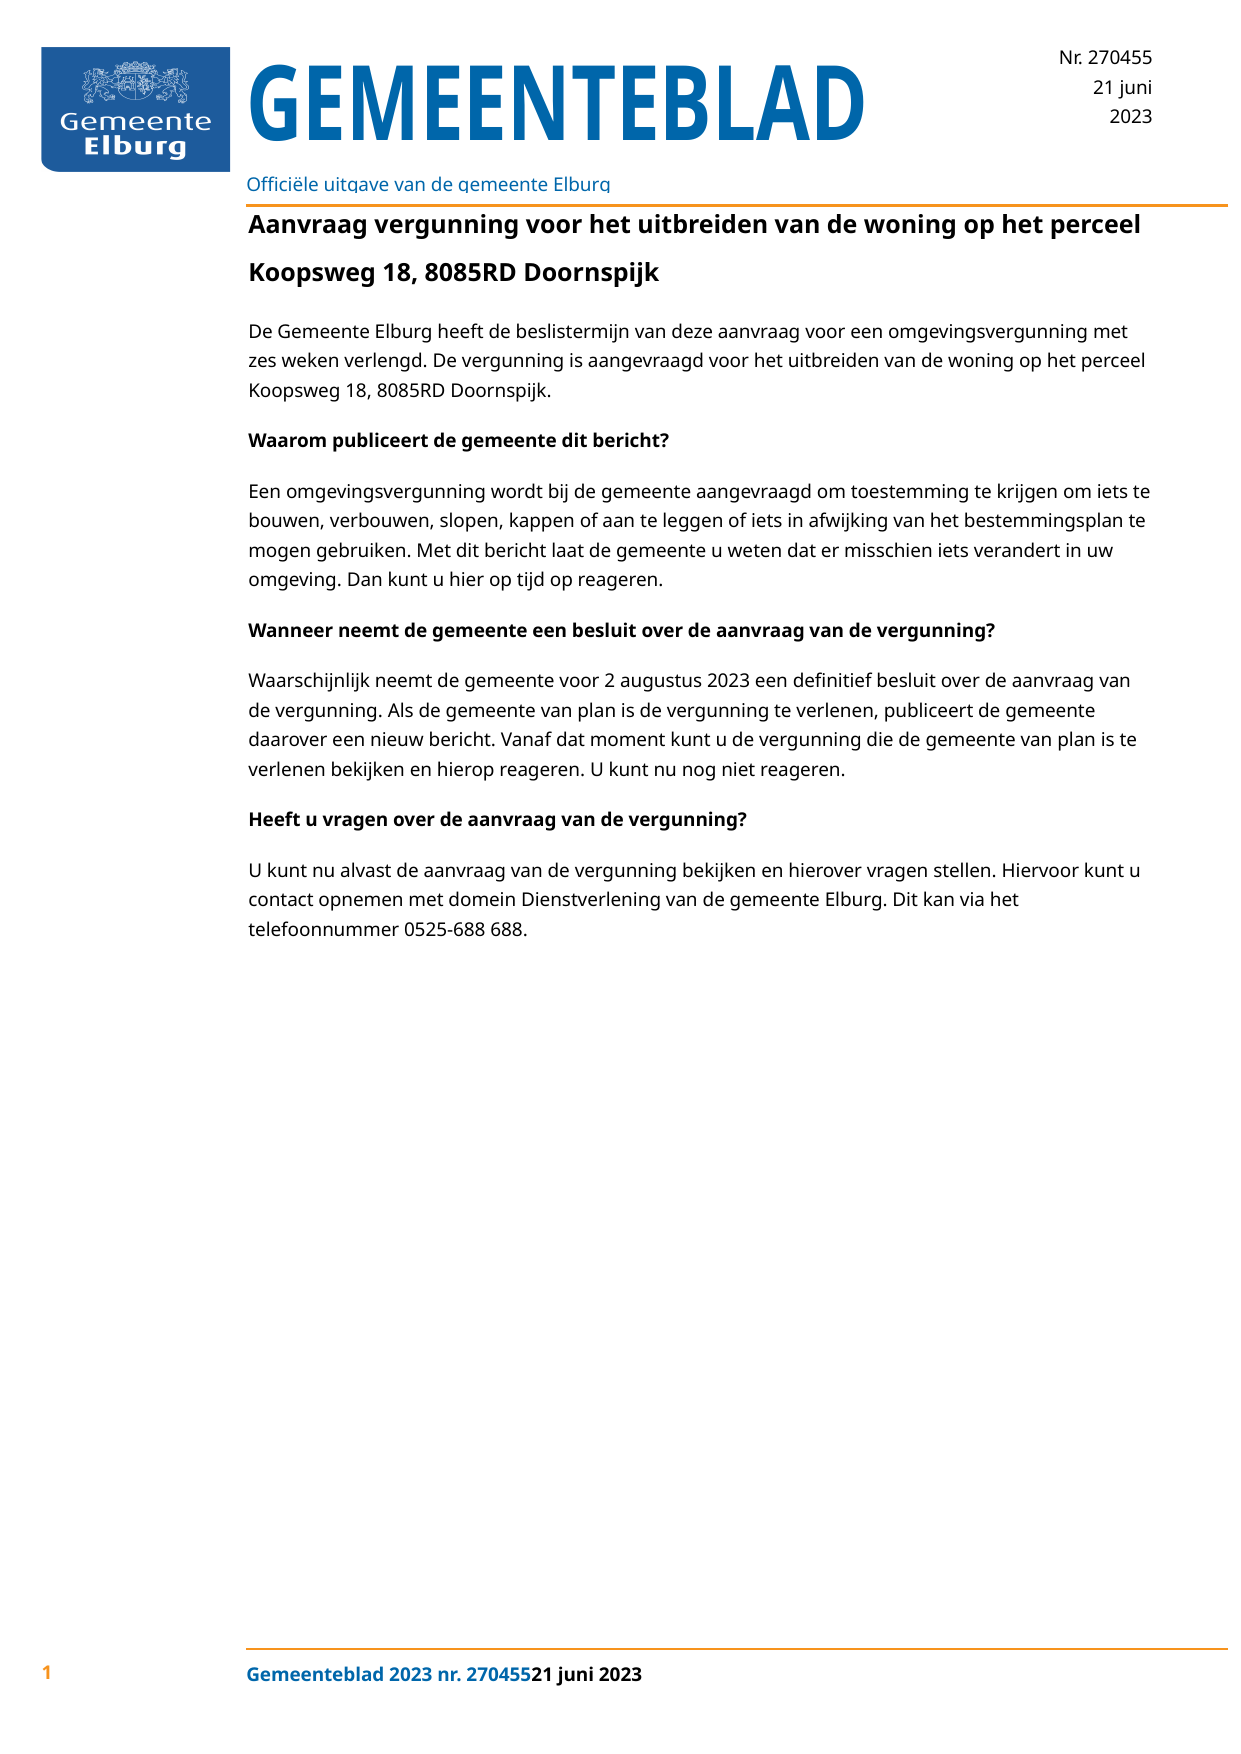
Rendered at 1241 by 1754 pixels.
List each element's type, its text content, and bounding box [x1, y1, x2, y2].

text Waarschijnlijk neemt de gemeente voor 2 augustus 2023 een definitief besluit over de aanvraag van de vergunning. Als de gemeente van plan is de vergunning te verlenen, publiceert de gemeente daarover een nieuw bericht. Vanaf dat moment kunt u de vergunning die de gemeente van plan is te verlenen bekijken en hierop reageren. U kunt nu nog niet reageren. [248, 667, 1152, 782]
text Wanneer neemt de gemeente een besluit over de aanvraag van de vergunning? [248, 617, 1152, 643]
text Heeft u vragen over de aanvraag van de vergunning? [248, 807, 1152, 832]
text Waarom publiceert de gemeente dit bericht? [248, 427, 1152, 453]
text Aanvraag vergunning voor het uitbreiden van de woning op het perceel Koopsweg 18, 8085RD Doornspijk [248, 207, 1152, 288]
text Een omgevingsvergunning wordt bij de gemeente aangevraagd om toestemming te krijgen om iets te bouwen, verbouwen, slopen, kappen of aan te leggen of iets in afwijking van het bestemmingsplan te mogen gebruiken. Met dit bericht laat de gemeente u weten dat er misschien iets verandert in uw omgeving. Dan kunt u hier op tijd op reageren. [248, 478, 1152, 592]
picture [41, 47, 231, 172]
text U kunt nu alvast de aanvraag van de vergunning bekijken en hierover vragen stellen. Hiervoor kunt u contact opnemen met domein Dienstverlening van de gemeente Elburg. Dit kan via het telefoonnummer 0525-688 688. [248, 857, 1152, 942]
text De Gemeente Elburg heeft de beslistermijn van deze aanvraag voor een omgevingsvergunning met zes weken verlengd. De vergunning is aangevraagd voor het uitbreiden van de woning op het perceel Koopsweg 18, 8085RD Doornspijk. [248, 318, 1152, 403]
